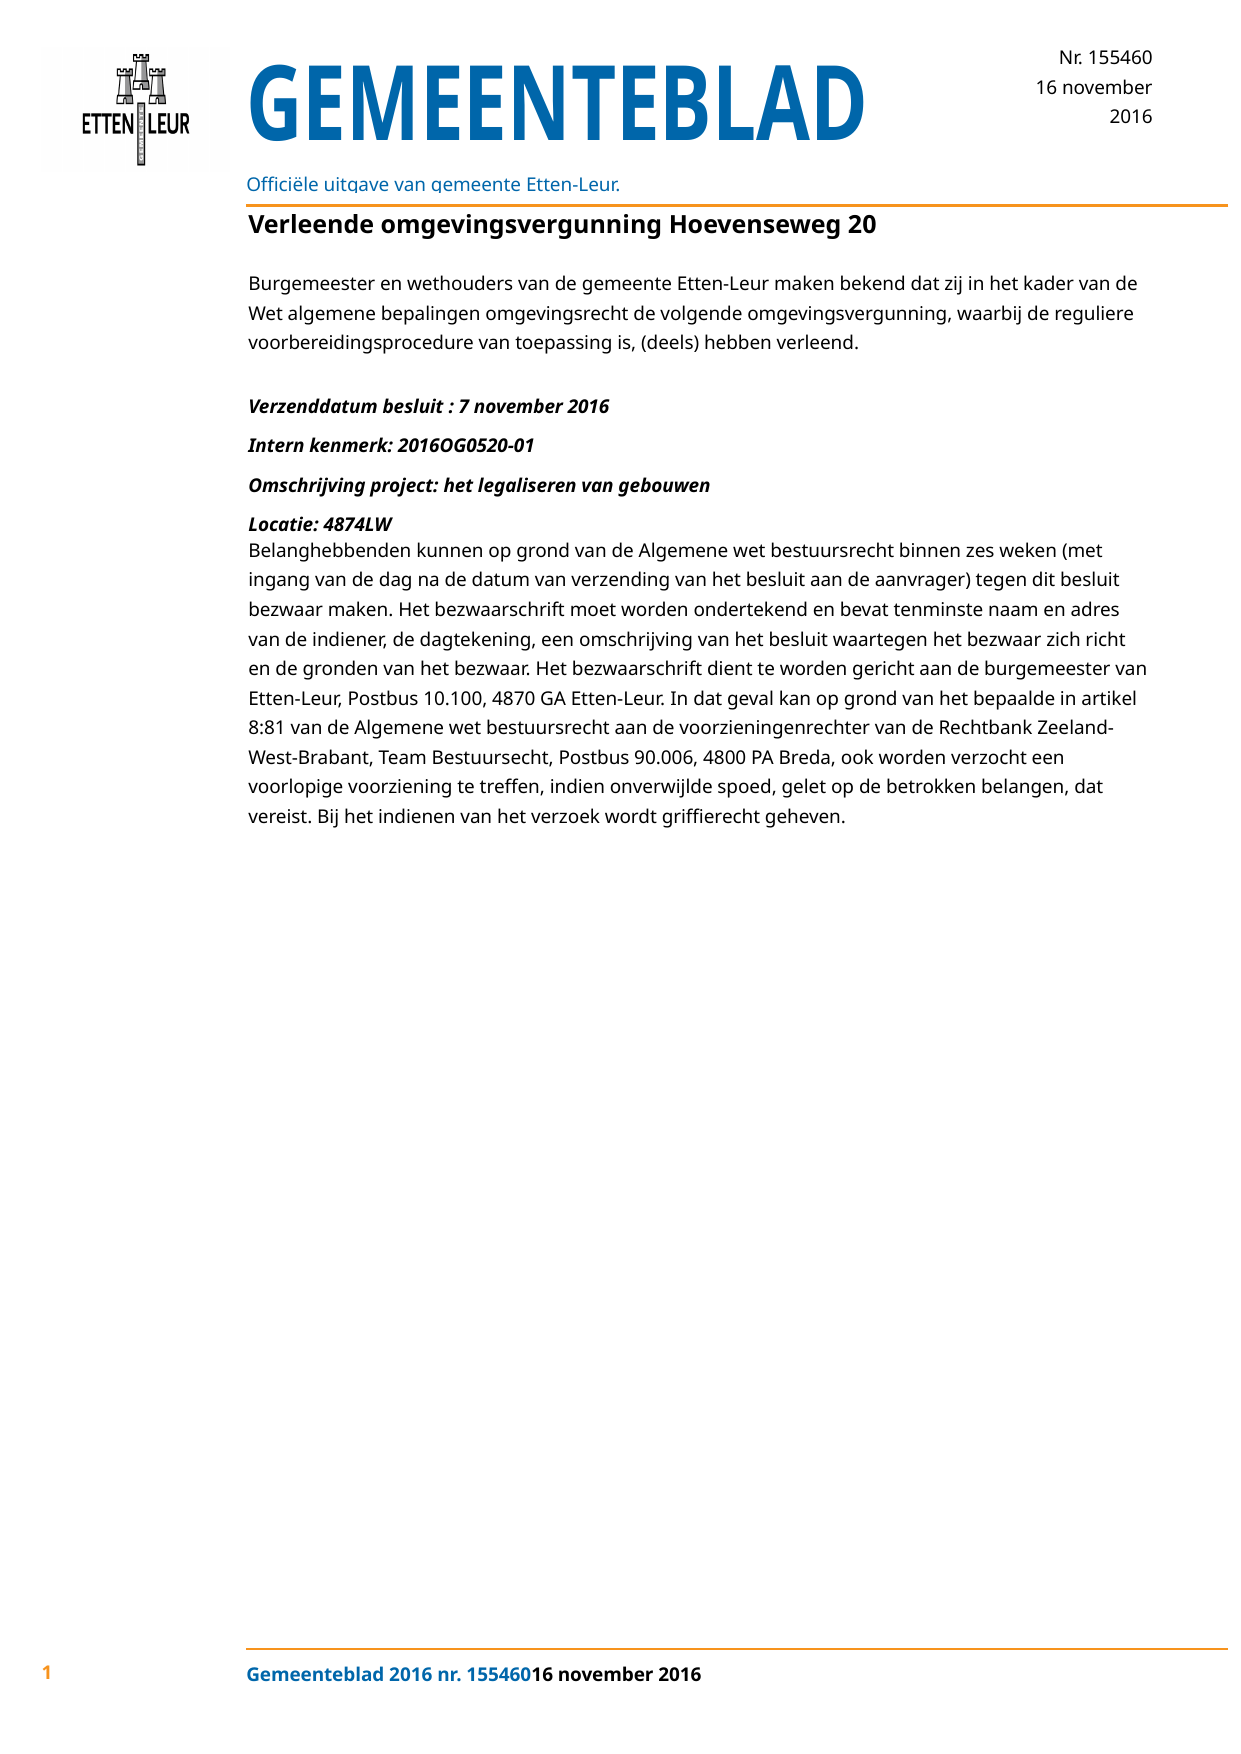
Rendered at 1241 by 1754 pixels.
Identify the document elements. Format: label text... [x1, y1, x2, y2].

text Omschrijving project: het legaliseren van gebouwen [248, 472, 1152, 498]
text Intern kenmerk: 2016OG0520-01 [248, 433, 1152, 458]
picture [41, 47, 231, 172]
text Verleende omgevingsvergunning Hoevenseweg 20 [248, 207, 1152, 241]
text Verzenddatum besluit : 7 november 2016 [248, 393, 1152, 419]
text Burgemeester en wethouders van de gemeente Etten-Leur maken bekend dat zij in het kader van de Wet algemene bepalingen omgevingsrecht de volgende omgevingsvergunning, waarbij de reguliere voorbereidingsprocedure van toepassing is, (deels) hebben verleend. [248, 270, 1152, 355]
text Belanghebbenden kunnen op grond van de Algemene wet bestuursrecht binnen zes weken (met ingang van de dag na de datum van verzending van het besluit aan de aanvrager) tegen dit besluit bezwaar maken. Het bezwaarschrift moet worden ondertekend en bevat tenminste naam en adres van de indiener, de dagtekening, een omschrijving van het besluit waartegen het bezwaar zich richt en de gronden van het bezwaar. Het bezwaarschrift dient te worden gericht aan de burgemeester van Etten-Leur, Postbus 10.100, 4870 GA Etten-Leur. In dat geval kan op grond van het bepaalde in artikel 8:81 van de Algemene wet bestuursrecht aan de voorzieningenrechter van de Rechtbank Zeeland-West-Brabant, Team Bestuursecht, Postbus 90.006, 4800 PA Breda, ook worden verzocht een voorlopige voorziening te treffen, indien onverwijlde spoed, gelet op de betrokken belangen, dat vereist. Bij het indienen van het verzoek wordt griffierecht geheven. [248, 537, 1152, 829]
text Locatie: 4874LW [248, 511, 1152, 537]
